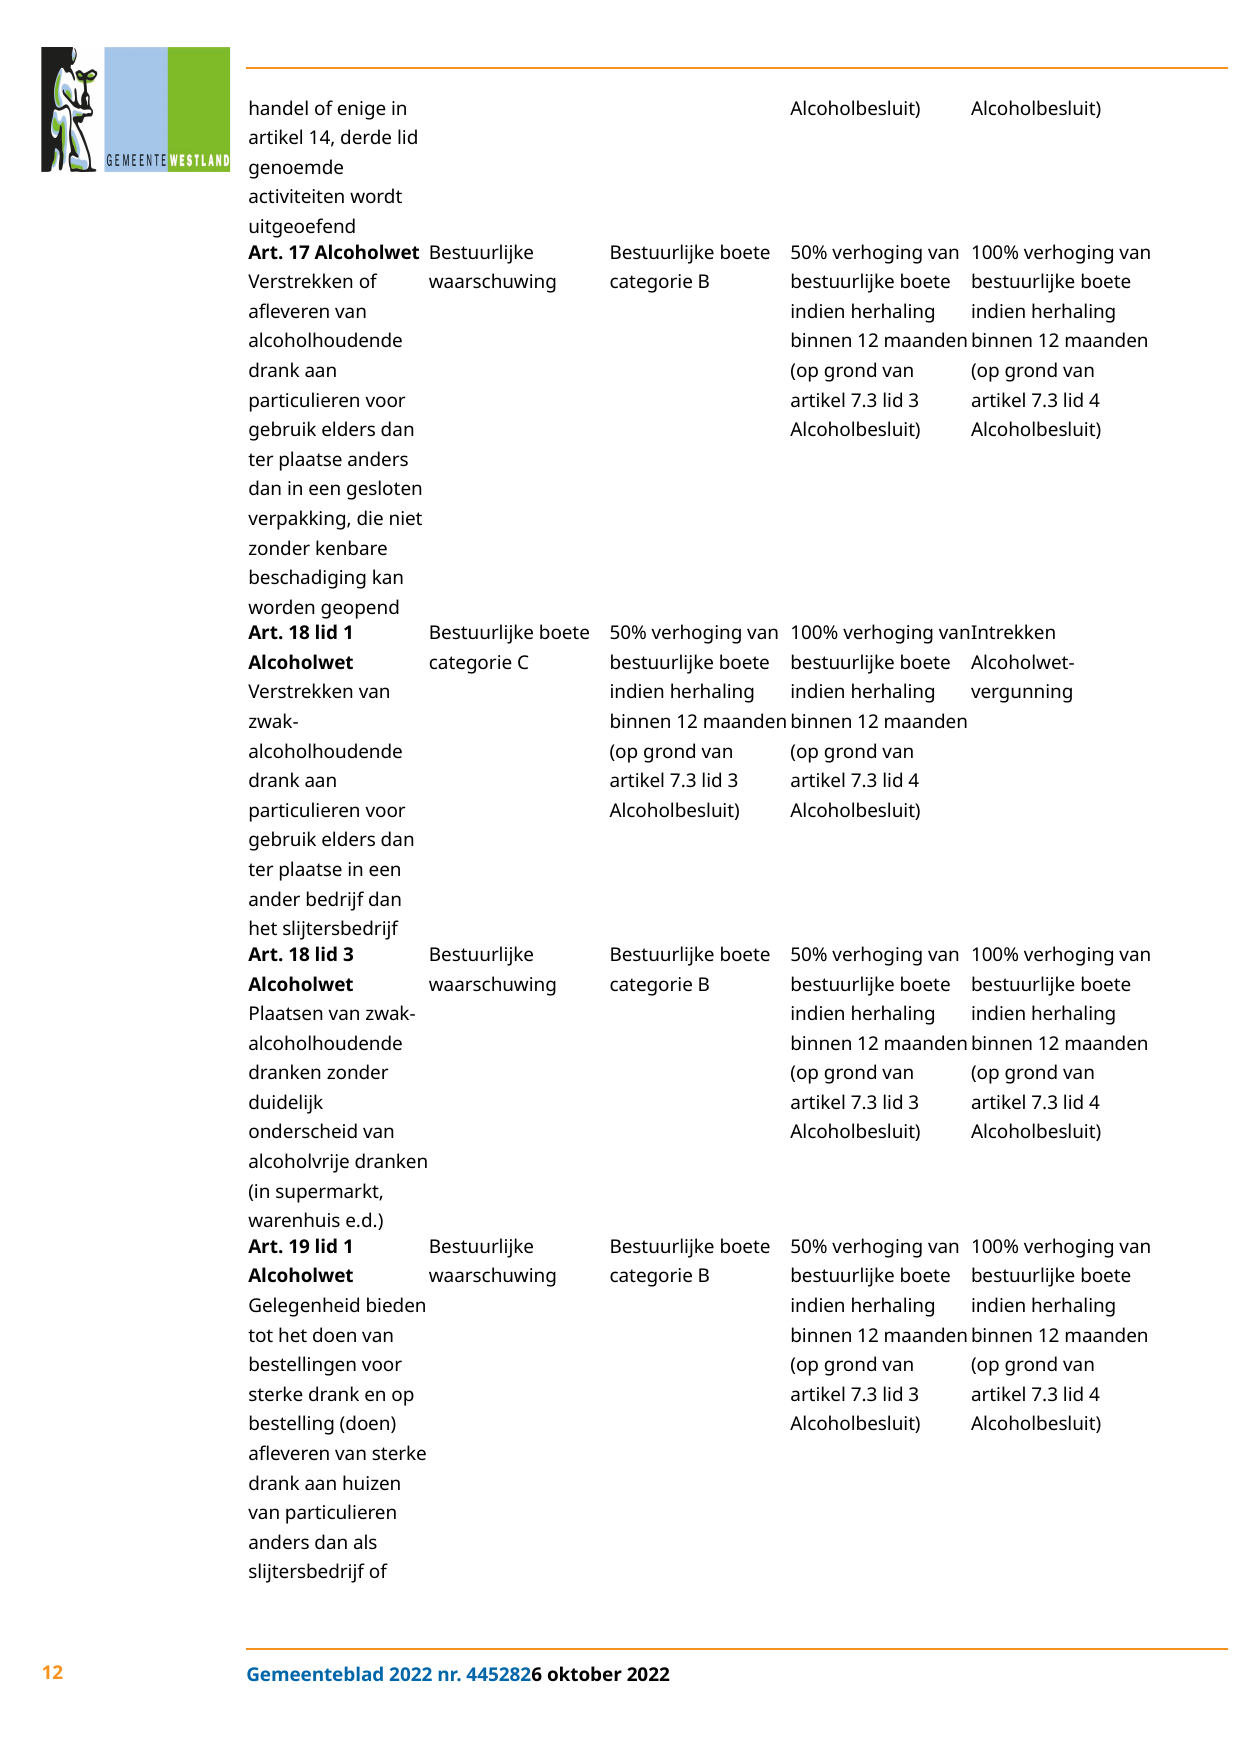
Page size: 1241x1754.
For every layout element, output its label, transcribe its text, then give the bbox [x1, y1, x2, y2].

table_cell 100% verhoging van bestuurlijke boete indien herhaling binnen 12 maanden (op grond van artikel 7.3 lid 4 Alcoholbesluit) [971, 1233, 1152, 1584]
table_cell Bestuurlijke waarschuwing [429, 1233, 609, 1584]
table_cell Intrekken Alcoholwet-vergunning [971, 620, 1152, 941]
table_cell 50% verhoging van bestuurlijke boete indien herhaling binnen 12 maanden (op grond van artikel 7.3 lid 3 Alcoholbesluit) [790, 1233, 971, 1584]
table_cell 100% verhoging van bestuurlijke boete indien herhaling binnen 12 maanden (op grond van artikel 7.3 lid 4 Alcoholbesluit) [971, 239, 1152, 619]
table_cell 50% verhoging van bestuurlijke boete indien herhaling binnen 12 maanden (op grond van artikel 7.3 lid 3 Alcoholbesluit) [790, 941, 971, 1233]
picture [41, 47, 231, 172]
table_cell [609, 95, 790, 239]
table_cell Bestuurlijke boete categorie B [609, 1233, 790, 1584]
table_cell Bestuurlijke boete categorie B [609, 239, 790, 619]
table_cell 50% verhoging van bestuurlijke boete indien herhaling binnen 12 maanden (op grond van artikel 7.3 lid 3 Alcoholbesluit) [609, 620, 790, 941]
table_cell Art. 17 Alcoholwet Verstrekken of afleveren van alcoholhoudende drank aan particulieren voor gebruik elders dan ter plaatse anders dan in een gesloten verpakking, die niet zonder kenbare beschadiging kan worden geopend [248, 239, 429, 619]
table_cell 50% verhoging van bestuurlijke boete indien herhaling binnen 12 maanden (op grond van artikel 7.3 lid 3 Alcoholbesluit) [790, 239, 971, 619]
table_cell [429, 95, 609, 239]
table_cell Alcoholbesluit) [790, 95, 971, 239]
table_cell Art. 18 lid 3 Alcoholwet Plaatsen van zwak-alcoholhoudende dranken zonder duidelijk onderscheid van alcoholvrije dranken (in supermarkt, warenhuis e.d.) [248, 941, 429, 1233]
table_cell Bestuurlijke waarschuwing [429, 941, 609, 1233]
table_cell Art. 19 lid 1 Alcoholwet Gelegenheid bieden tot het doen van bestellingen voor sterke drank en op bestelling (doen) afleveren van sterke drank aan huizen van particulieren anders dan als slijtersbedrijf of [248, 1233, 429, 1584]
table_cell Bestuurlijke boete categorie B [609, 941, 790, 1233]
table_cell handel of enige in artikel 14, derde lid genoemde activiteiten wordt uitgeoefend [248, 95, 429, 239]
table_cell Art. 18 lid 1 Alcoholwet Verstrekken van zwak-alcoholhoudende drank aan particulieren voor gebruik elders dan ter plaatse in een ander bedrijf dan het slijtersbedrijf [248, 620, 429, 941]
table_cell 100% verhoging van bestuurlijke boete indien herhaling binnen 12 maanden (op grond van artikel 7.3 lid 4 Alcoholbesluit) [790, 620, 971, 941]
table_cell Bestuurlijke waarschuwing [429, 239, 609, 619]
table_cell 100% verhoging van bestuurlijke boete indien herhaling binnen 12 maanden (op grond van artikel 7.3 lid 4 Alcoholbesluit) [971, 941, 1152, 1233]
table_cell Bestuurlijke boete categorie C [429, 620, 609, 941]
table_cell Alcoholbesluit) [971, 95, 1152, 239]
